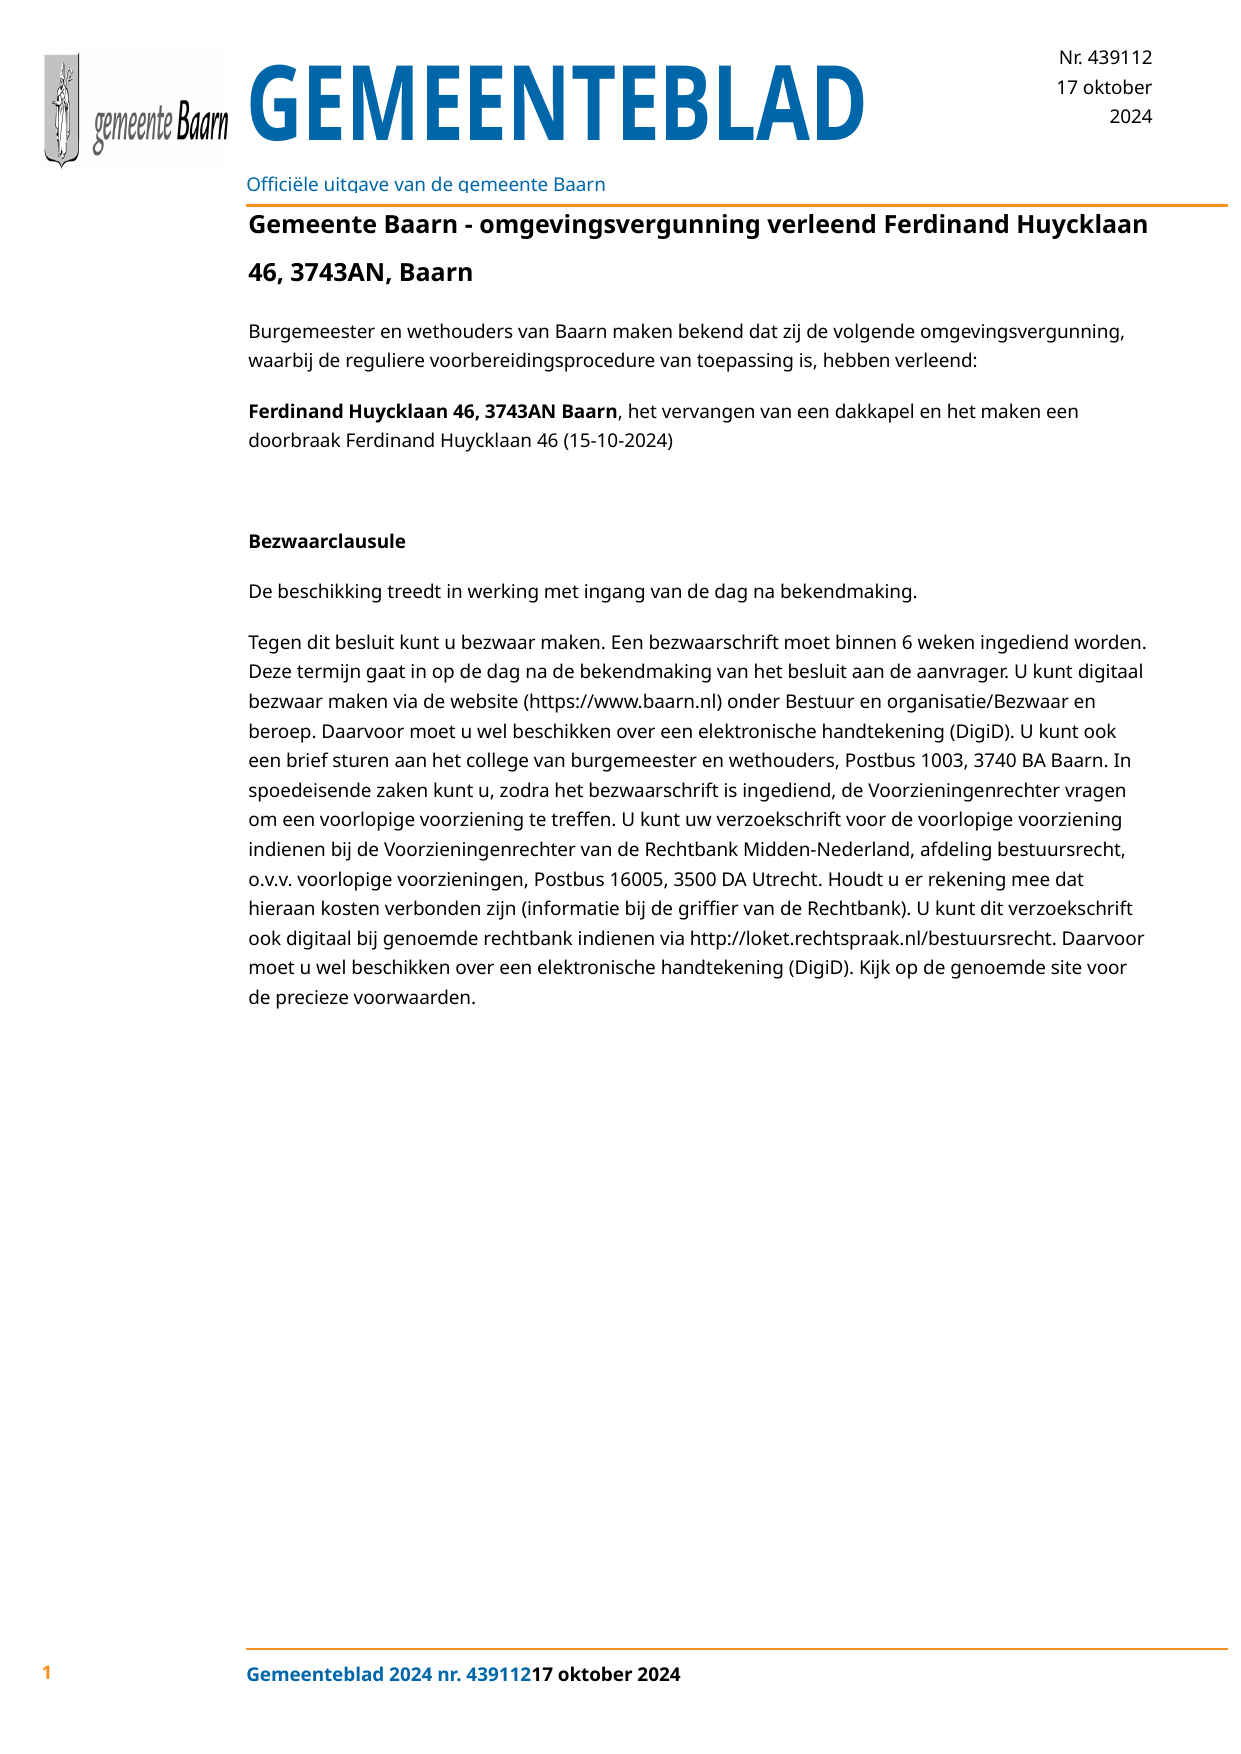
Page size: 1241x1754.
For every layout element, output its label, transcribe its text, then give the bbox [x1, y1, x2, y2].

text Bezwaarclausule [248, 528, 1152, 554]
text Ferdinand Huycklaan 46, 3743AN Baarn, het vervangen van een dakkapel en het maken een doorbraak Ferdinand Huycklaan 46 (15-10-2024) [248, 398, 1152, 453]
text De beschikking treedt in werking met ingang van de dag na bekendmaking. [248, 579, 1152, 604]
text Gemeente Baarn - omgevingsvergunning verleend Ferdinand Huycklaan 46, 3743AN, Baarn [248, 207, 1152, 288]
text Burgemeester en wethouders van Baarn maken bekend dat zij de volgende omgevingsvergunning, waarbij de reguliere voorbereidingsprocedure van toepassing is, hebben verleend: [248, 318, 1152, 373]
picture [41, 47, 231, 172]
text Tegen dit besluit kunt u bezwaar maken. Een bezwaarschrift moet binnen 6 weken ingediend worden. Deze termijn gaat in op de dag na de bekendmaking van het besluit aan de aanvrager. U kunt digitaal bezwaar maken via de website (https://www.baarn.nl) onder Bestuur en organisatie/Bezwaar en beroep. Daarvoor moet u wel beschikken over een elektronische handtekening (DigiD). U kunt ook een brief sturen aan het college van burgemeester en wethouders, Postbus 1003, 3740 BA Baarn. In spoedeisende zaken kunt u, zodra het bezwaarschrift is ingediend, de Voorzieningenrechter vragen om een voorlopige voorziening te treffen. U kunt uw verzoekschrift voor de voorlopige voorziening indienen bij de Voorzieningenrechter van de Rechtbank Midden-Nederland, afdeling bestuursrecht, o.v.v. voorlopige voorzieningen, Postbus 16005, 3500 DA Utrecht. Houdt u er rekening mee dat hieraan kosten verbonden zijn (informatie bij de griffier van de Rechtbank). U kunt dit verzoekschrift ook digitaal bij genoemde rechtbank indienen via http://loket.rechtspraak.nl/bestuursrecht. Daarvoor moet u wel beschikken over een elektronische handtekening (DigiD). Kijk op de genoemde site voor de precieze voorwaarden. [248, 629, 1152, 1010]
